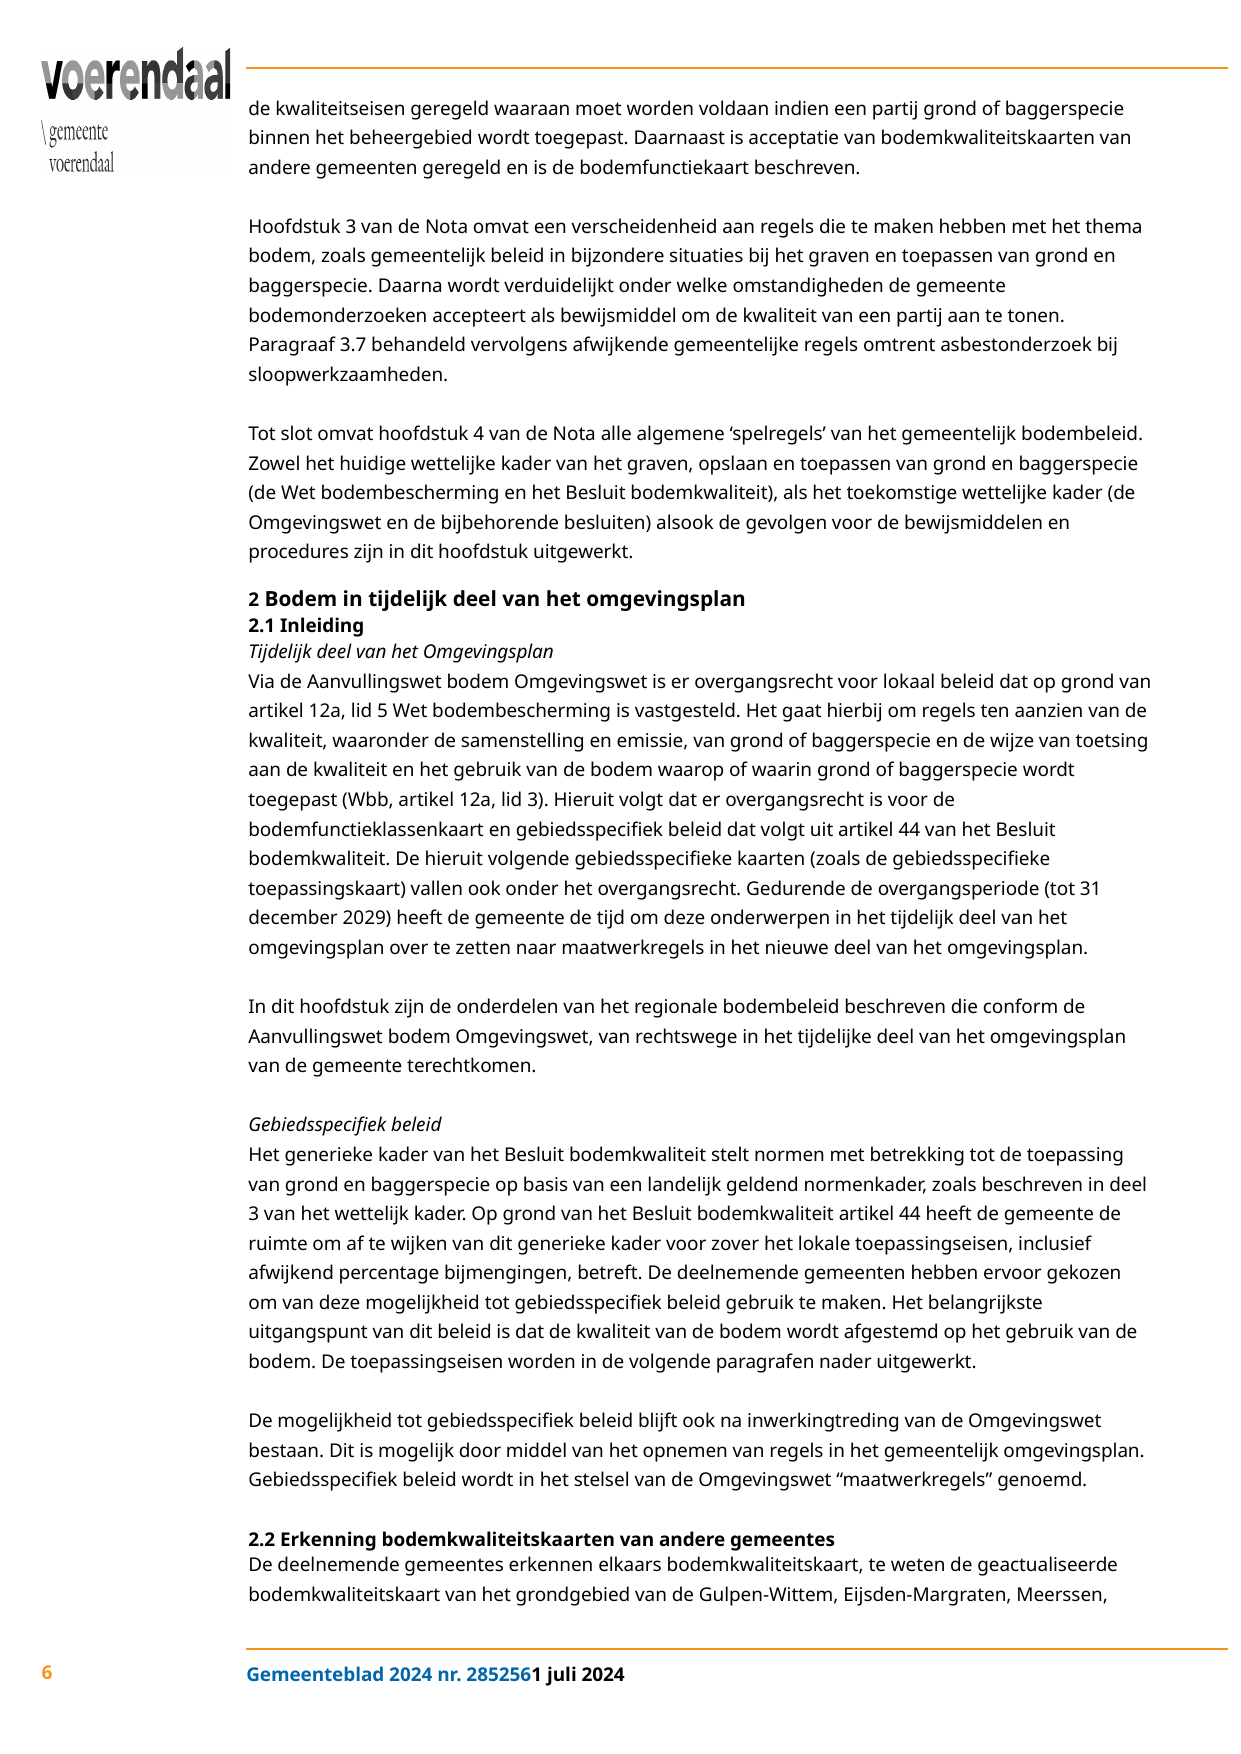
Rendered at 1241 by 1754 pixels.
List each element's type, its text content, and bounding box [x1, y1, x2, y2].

text 2.1 Inleiding [248, 613, 1152, 638]
text De mogelijkheid tot gebiedsspecifiek beleid blijft ook na inwerkingtreding van de Omgevingswet bestaan. Dit is mogelijk door middel van het opnemen van regels in het gemeentelijk omgevingsplan. Gebiedsspecifiek beleid wordt in het stelsel van de Omgevingswet “maatwerkregels” genoemd. [248, 1407, 1152, 1492]
text Tijdelijk deel van het Omgevingsplan [248, 638, 1152, 664]
text 2.2 Erkenning bodemkwaliteitskaarten van andere gemeentes [248, 1526, 1152, 1552]
text Tot slot omvat hoofdstuk 4 van de Nota alle algemene ‘spelregels’ van het gemeentelijk bodembeleid. Zowel het huidige wettelijke kader van het graven, opslaan en toepassen van grond en baggerspecie (de Wet bodembescherming en het Besluit bodemkwaliteit), als het toekomstige wettelijke kader (de Omgevingswet en de bijbehorende besluiten) alsook de gevolgen voor de bewijsmiddelen en procedures zijn in dit hoofdstuk uitgewerkt. [248, 420, 1152, 564]
text de kwaliteitseisen geregeld waaraan moet worden voldaan indien een partij grond of baggerspecie binnen het beheergebied wordt toegepast. Daarnaast is acceptatie van bodemkwaliteitskaarten van andere gemeenten geregeld en is de bodemfunctiekaart beschreven. [248, 95, 1152, 180]
text Gebiedsspecifiek beleid [248, 1112, 1152, 1137]
text Hoofdstuk 3 van de Nota omvat een verscheidenheid aan regels die te maken hebben met het thema bodem, zoals gemeentelijk beleid in bijzondere situaties bij het graven en toepassen van grond en baggerspecie. Daarna wordt verduidelijkt onder welke omstandigheden de gemeente bodemonderzoeken accepteert als bewijsmiddel om de kwaliteit van een partij aan te tonen. Paragraaf 3.7 behandeld vervolgens afwijkende gemeentelijke regels omtrent asbestonderzoek bij sloopwerkzaamheden. [248, 213, 1152, 387]
text Via de Aanvullingswet bodem Omgevingswet is er overgangsrecht voor lokaal beleid dat op grond van artikel 12a, lid 5 Wet bodembescherming is vastgesteld. Het gaat hierbij om regels ten aanzien van de kwaliteit, waaronder de samenstelling en emissie, van grond of baggerspecie en de wijze van toetsing aan de kwaliteit en het gebruik van de bodem waarop of waarin grond of baggerspecie wordt toegepast (Wbb, artikel 12a, lid 3). Hieruit volgt dat er overgangsrecht is voor de bodemfunctieklassenkaart en gebiedsspecifiek beleid dat volgt uit artikel 44 van het Besluit bodemkwaliteit. De hieruit volgende gebiedsspecifieke kaarten (zoals de gebiedsspecifieke toepassingskaart) vallen ook onder het overgangsrecht. Gedurende de overgangsperiode (tot 31 december 2029) heeft de gemeente de tijd om deze onderwerpen in het tijdelijk deel van het omgevingsplan over te zetten naar maatwerkregels in het nieuwe deel van het omgevingsplan. [248, 668, 1152, 960]
picture [41, 47, 231, 172]
text 2 Bodem in tijdelijk deel van het omgevingsplan [248, 584, 1152, 613]
text De deelnemende gemeentes erkennen elkaars bodemkwaliteitskaart, te weten de geactualiseerde bodemkwaliteitskaart van het grondgebied van de Gulpen-Wittem, Eijsden-Margraten, Meerssen, [248, 1552, 1152, 1607]
text Het generieke kader van het Besluit bodemkwaliteit stelt normen met betrekking tot de toepassing van grond en baggerspecie op basis van een landelijk geldend normenkader, zoals beschreven in deel 3 van het wettelijk kader. Op grond van het Besluit bodemkwaliteit artikel 44 heeft de gemeente de ruimte om af te wijken van dit generieke kader voor zover het lokale toepassingseisen, inclusief afwijkend percentage bijmengingen, betreft. De deelnemende gemeenten hebben ervoor gekozen om van deze mogelijkheid tot gebiedsspecifiek beleid gebruik te maken. Het belangrijkste uitgangspunt van dit beleid is dat de kwaliteit van de bodem wordt afgestemd op het gebruik van de bodem. De toepassingseisen worden in de volgende paragrafen nader uitgewerkt. [248, 1141, 1152, 1374]
text In dit hoofdstuk zijn de onderdelen van het regionale bodembeleid beschreven die conform de Aanvullingswet bodem Omgevingswet, van rechtswege in het tijdelijke deel van het omgevingsplan van de gemeente terechtkomen. [248, 993, 1152, 1078]
